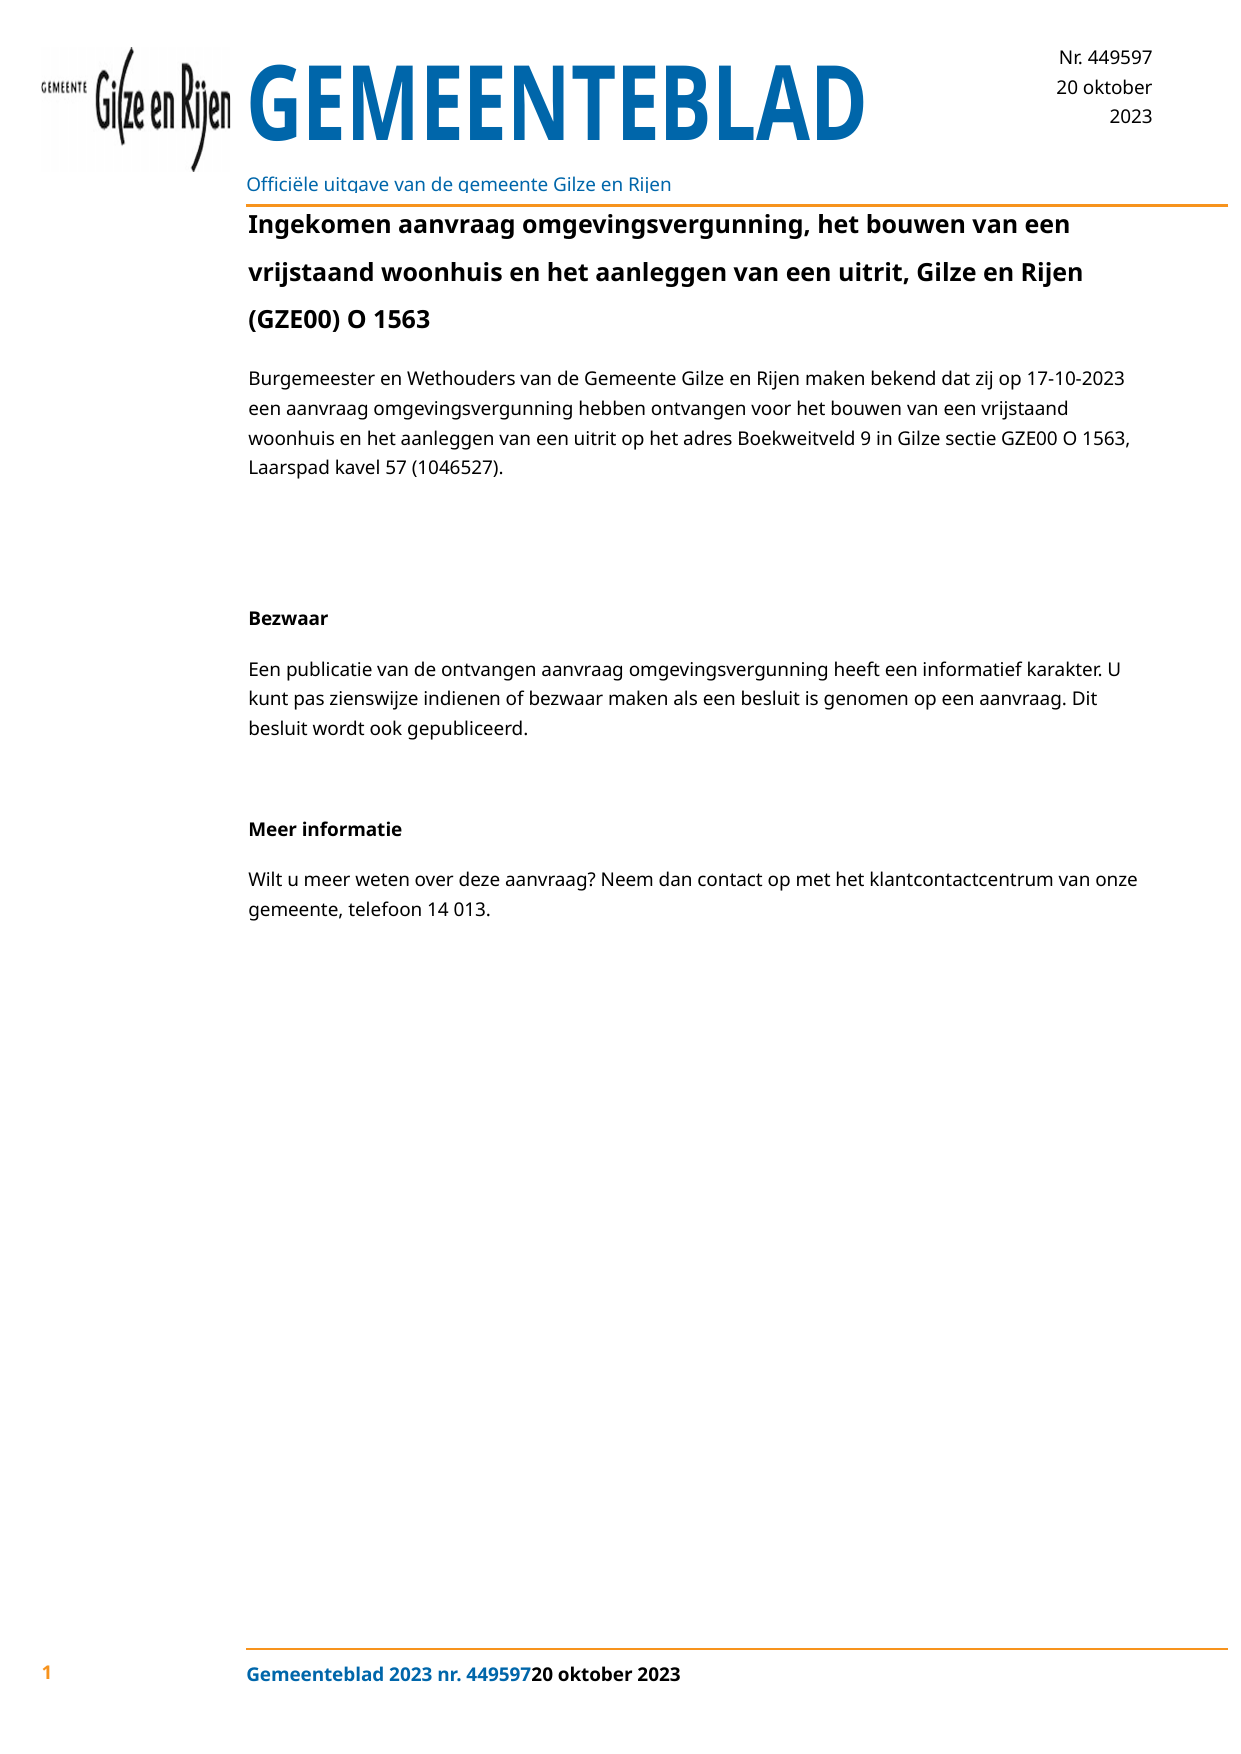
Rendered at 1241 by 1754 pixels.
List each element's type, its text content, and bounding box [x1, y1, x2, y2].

text Een publicatie van de ontvangen aanvraag omgevingsvergunning heeft een informatief karakter. U kunt pas zienswijze indienen of bezwaar maken als een besluit is genomen op een aanvraag. Dit besluit wordt ook gepubliceerd. [248, 656, 1152, 741]
text Ingekomen aanvraag omgevingsvergunning, het bouwen van een vrijstaand woonhuis en het aanleggen van een uitrit, Gilze en Rijen (GZE00) O 1563 [248, 207, 1152, 336]
text Burgemeester en Wethouders van de Gemeente Gilze en Rijen maken bekend dat zij op 17-10-2023 een aanvraag omgevingsvergunning hebben ontvangen voor het bouwen van een vrijstaand woonhuis en het aanleggen van een uitrit op het adres Boekweitveld 9 in Gilze sectie GZE00 O 1563, Laarspad kavel 57 (1046527). [248, 366, 1152, 480]
text Bezwaar [248, 606, 1152, 631]
text Meer informatie [248, 816, 1152, 842]
picture [41, 47, 231, 172]
text Wilt u meer weten over deze aanvraag? Neem dan contact op met het klantcontactcentrum van onze gemeente, telefoon 14 013. [248, 866, 1152, 922]
